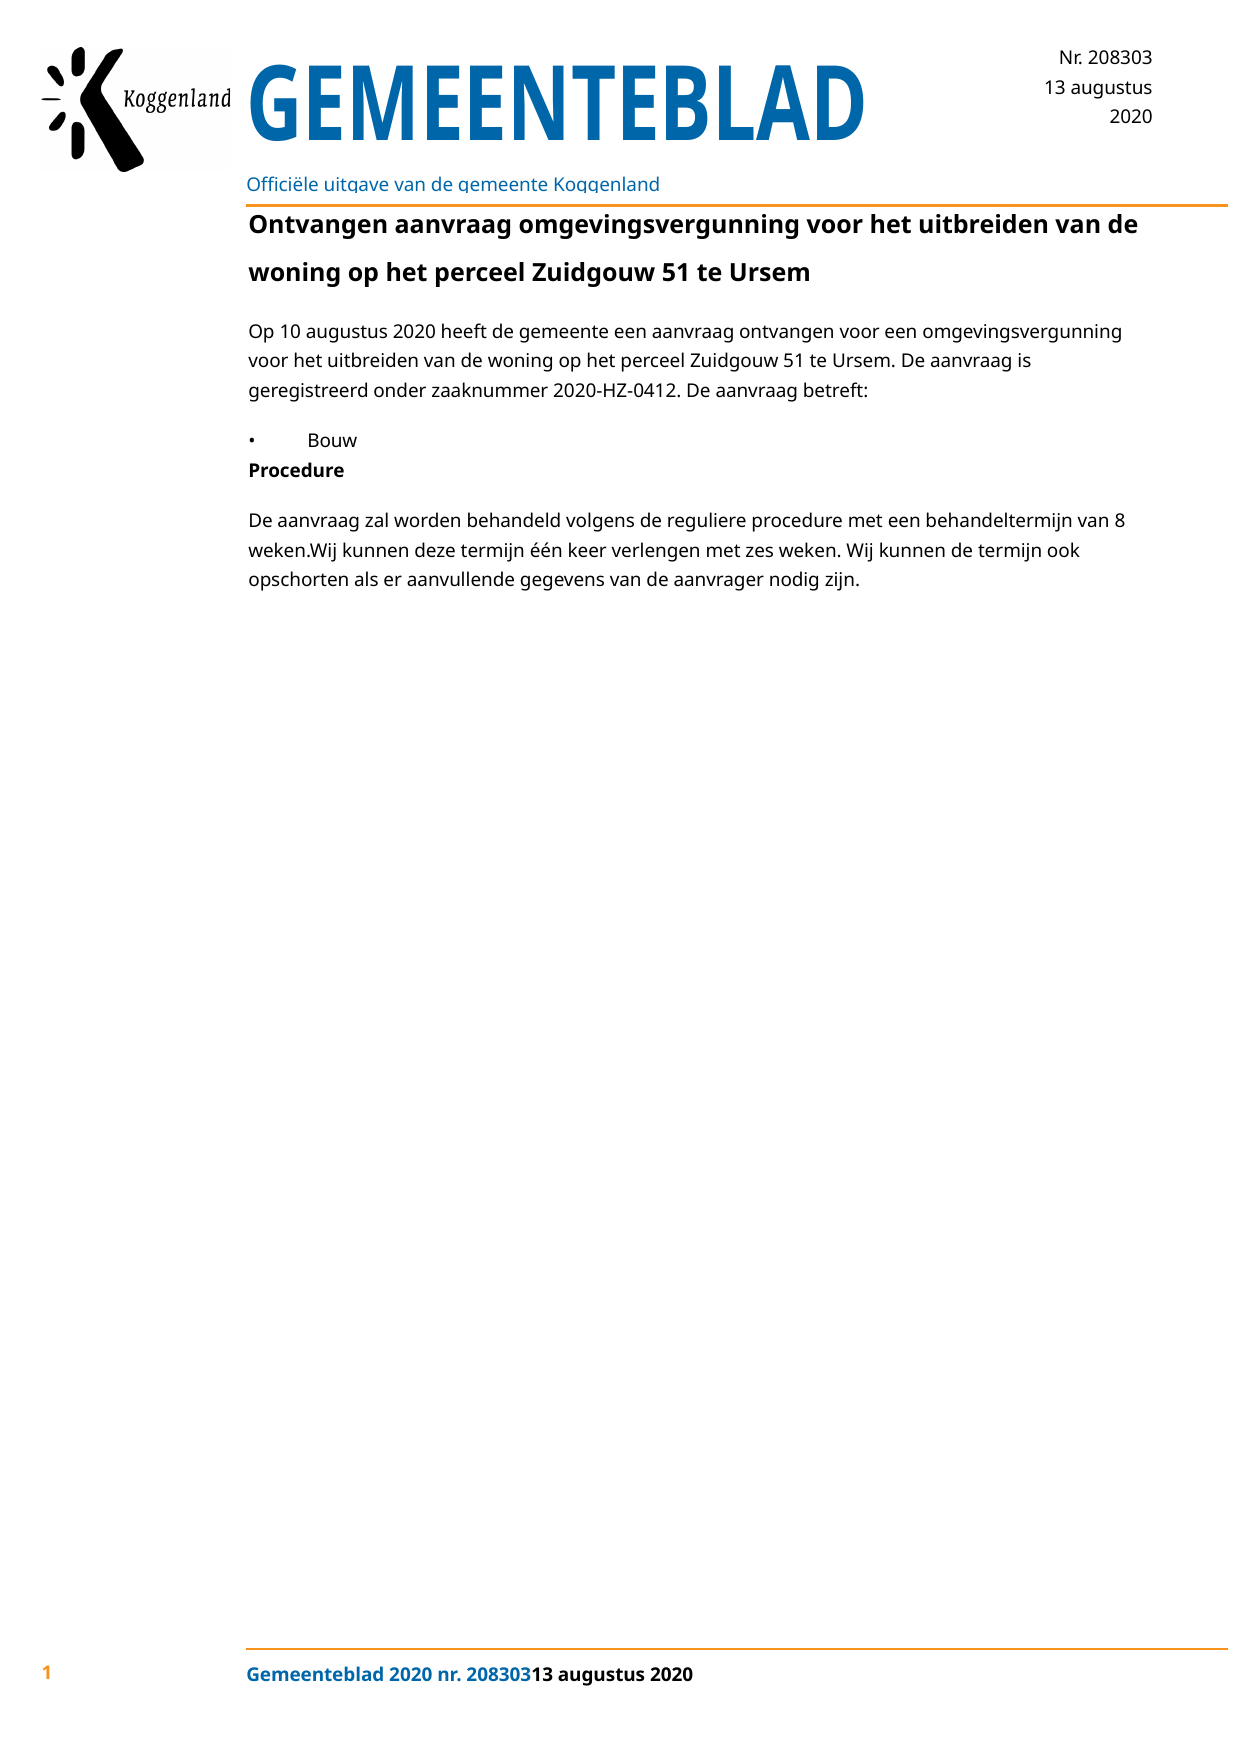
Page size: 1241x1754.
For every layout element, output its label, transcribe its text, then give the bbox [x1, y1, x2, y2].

text De aanvraag zal worden behandeld volgens de reguliere procedure met een behandeltermijn van 8 weken.Wij kunnen deze termijn één keer verlengen met zes weken. Wij kunnen de termijn ook opschorten als er aanvullende gegevens van de aanvrager nodig zijn. [248, 507, 1152, 592]
text Op 10 augustus 2020 heeft de gemeente een aanvraag ontvangen voor een omgevingsvergunning voor het uitbreiden van de woning op het perceel Zuidgouw 51 te Ursem. De aanvraag is geregistreerd onder zaaknummer 2020-HZ-0412. De aanvraag betreft: [248, 318, 1152, 403]
picture [41, 47, 231, 172]
text Procedure [248, 457, 1152, 483]
list Bouw [248, 427, 1152, 453]
text Ontvangen aanvraag omgevingsvergunning voor het uitbreiden van de woning op het perceel Zuidgouw 51 te Ursem [248, 207, 1152, 288]
